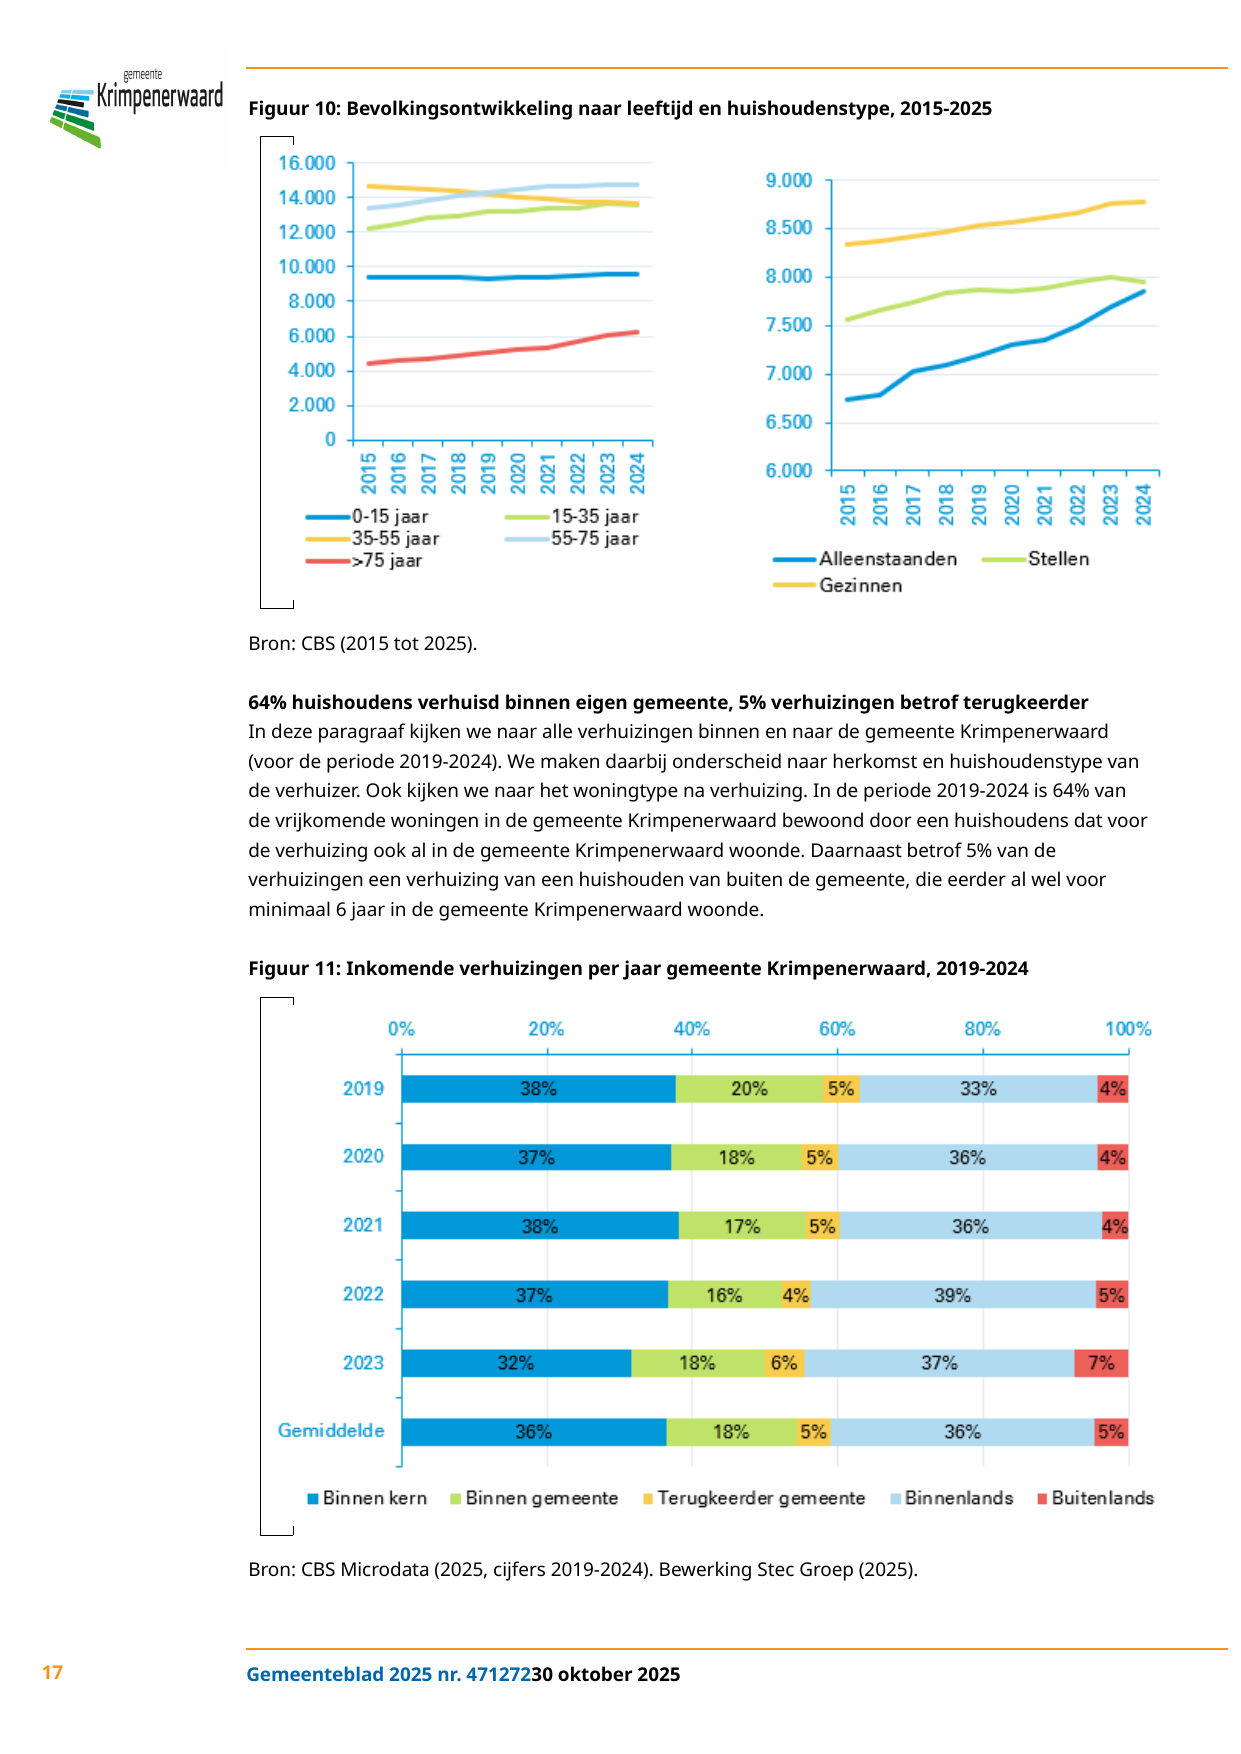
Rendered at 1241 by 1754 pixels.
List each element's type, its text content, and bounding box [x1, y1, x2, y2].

picture [268, 145, 1173, 600]
text 64% huishoudens verhuisd binnen eigen gemeente, 5% verhuizingen betrof terugkeerder [248, 689, 1152, 715]
text Figuur 10: Bevolkingsontwikkeling naar leeftijd en huishoudenstype, 2015-2025 [248, 95, 1152, 121]
picture [268, 1005, 1173, 1526]
text Figuur 11: Inkomende verhuizingen per jaar gemeente Krimpenerwaard, 2019-2024 [248, 955, 1152, 981]
text In deze paragraaf kijken we naar alle verhuizingen binnen en naar de gemeente Krimpenerwaard (voor de periode 2019-2024). We maken daarbij onderscheid naar herkomst en huishoudenstype van de verhuizer. Ook kijken we naar het woningtype na verhuizing. In de periode 2019-2024 is 64% van de vrijkomende woningen in de gemeente Krimpenerwaard bewoond door een huishoudens dat voor de verhuizing ook al in de gemeente Krimpenerwaard woonde. Daarnaast betrof 5% van de verhuizingen een verhuizing van een huishouden van buiten de gemeente, die eerder al wel voor minimaal 6 jaar in de gemeente Krimpenerwaard woonde. [248, 718, 1152, 922]
text Bron: CBS (2015 tot 2025). [248, 630, 1152, 656]
text Bron: CBS Microdata (2025, cijfers 2019-2024). Bewerking Stec Groep (2025). [248, 1556, 1152, 1582]
picture [41, 47, 231, 172]
